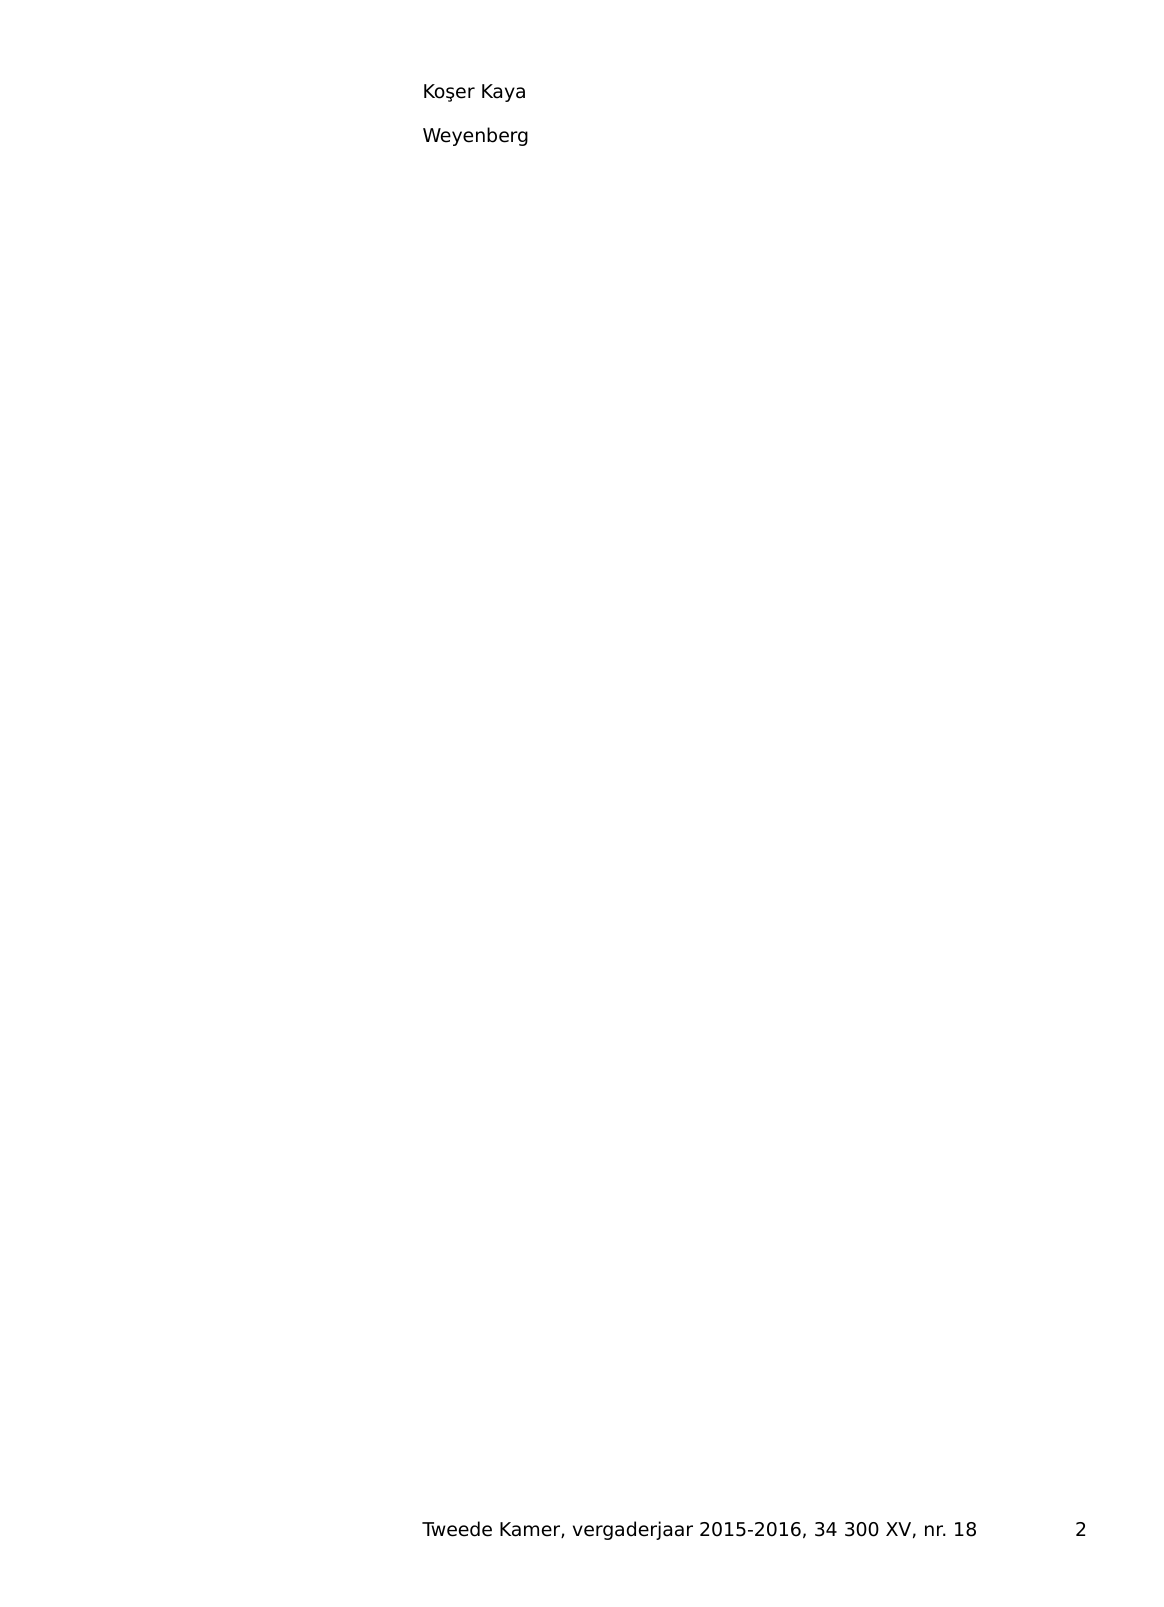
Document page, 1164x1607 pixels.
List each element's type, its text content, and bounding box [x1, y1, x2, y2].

text Koşer Kaya Weyenberg [422, 59, 1087, 147]
